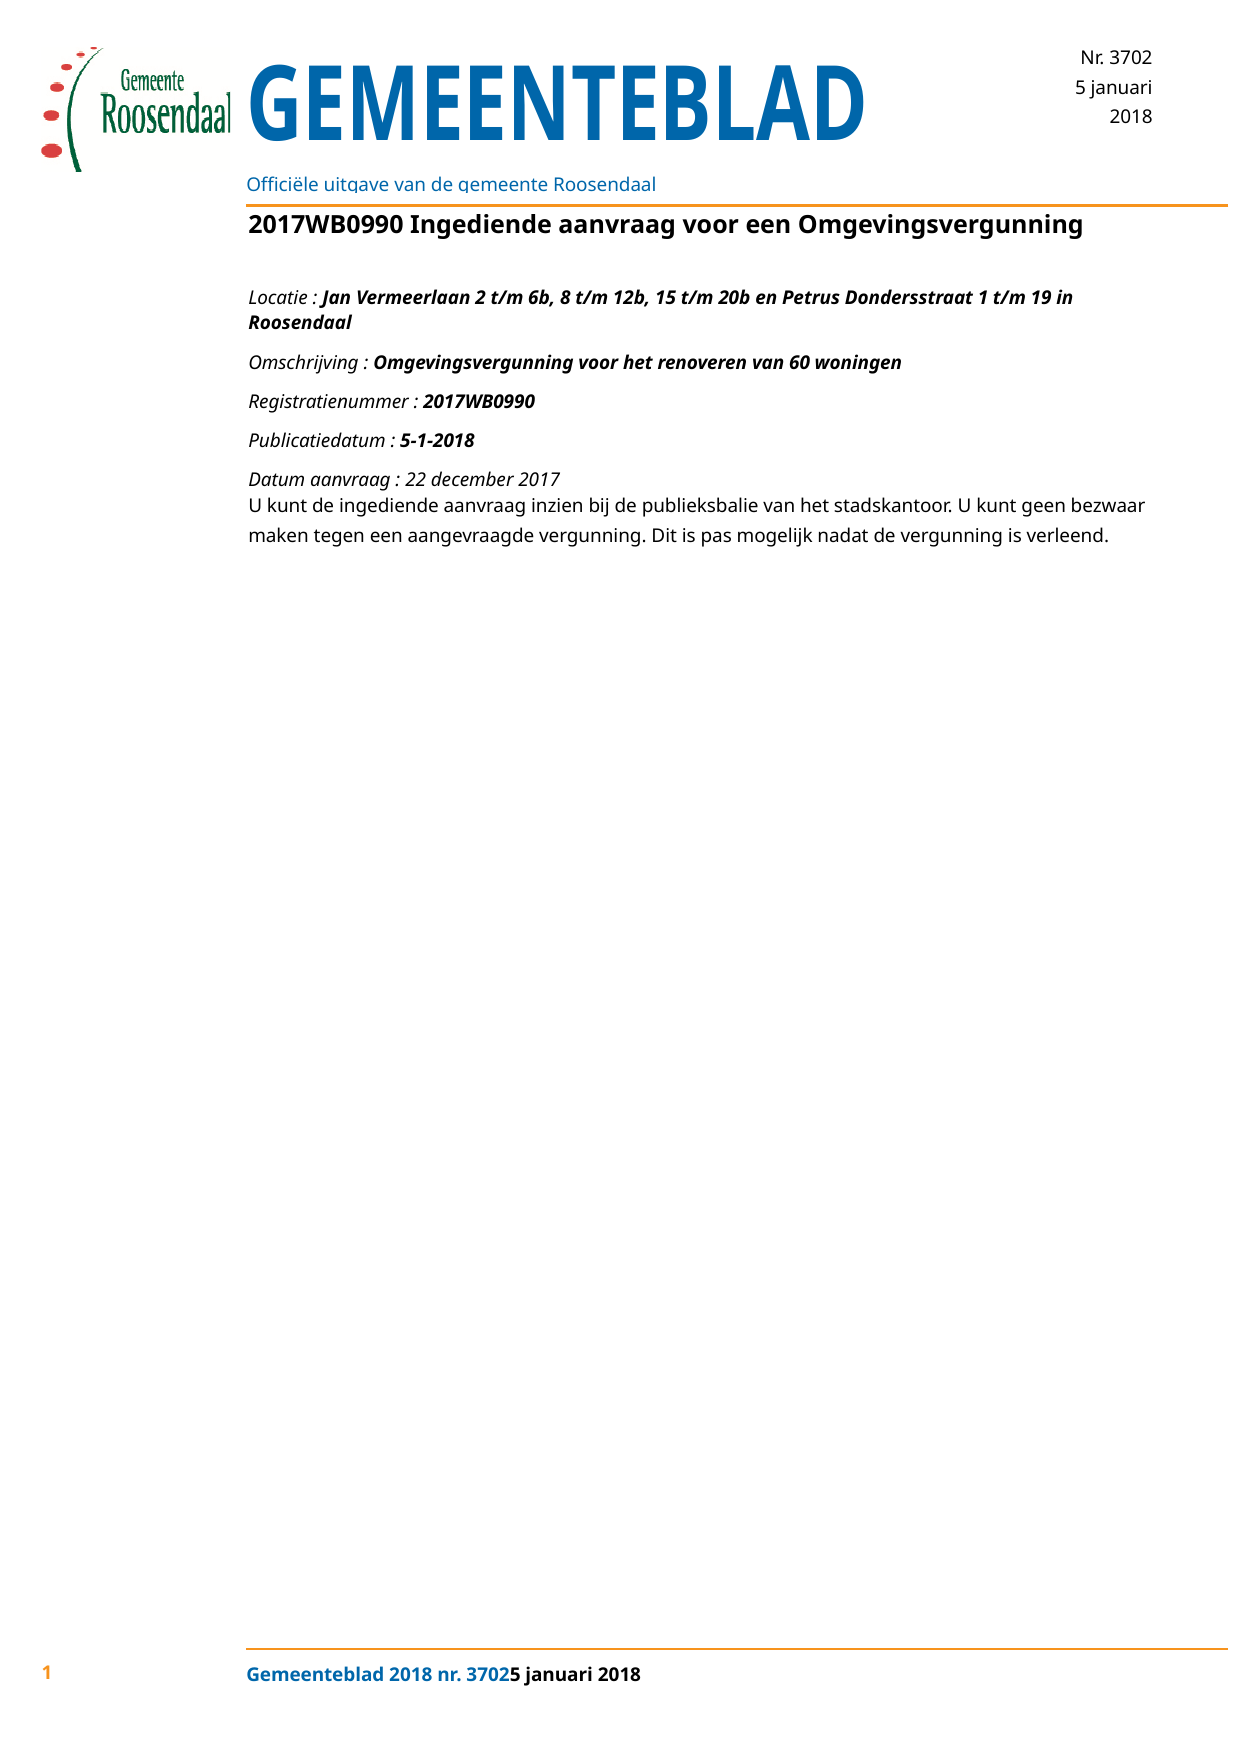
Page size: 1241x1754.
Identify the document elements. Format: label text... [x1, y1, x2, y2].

text 2017WB0990 Ingediende aanvraag voor een Omgevingsvergunning [248, 207, 1152, 241]
text Registratienummer : 2017WB0990 [248, 388, 1152, 414]
text U kunt de ingediende aanvraag inzien bij de publieksbalie van het stadskantoor. U kunt geen bezwaar maken tegen een aangevraagde vergunning. Dit is pas mogelijk nadat de vergunning is verleend. [248, 492, 1152, 548]
text Publicatiedatum : 5-1-2018 [248, 427, 1152, 453]
text Omschrijving : Omgevingsvergunning voor het renoveren van 60 woningen [248, 349, 1152, 374]
text Locatie : Jan Vermeerlaan 2 t/m 6b, 8 t/m 12b, 15 t/m 20b en Petrus Dondersstraat 1 t/m 19 in Roosendaal [248, 284, 1152, 335]
picture [41, 47, 231, 172]
text Datum aanvraag : 22 december 2017 [248, 467, 1152, 492]
